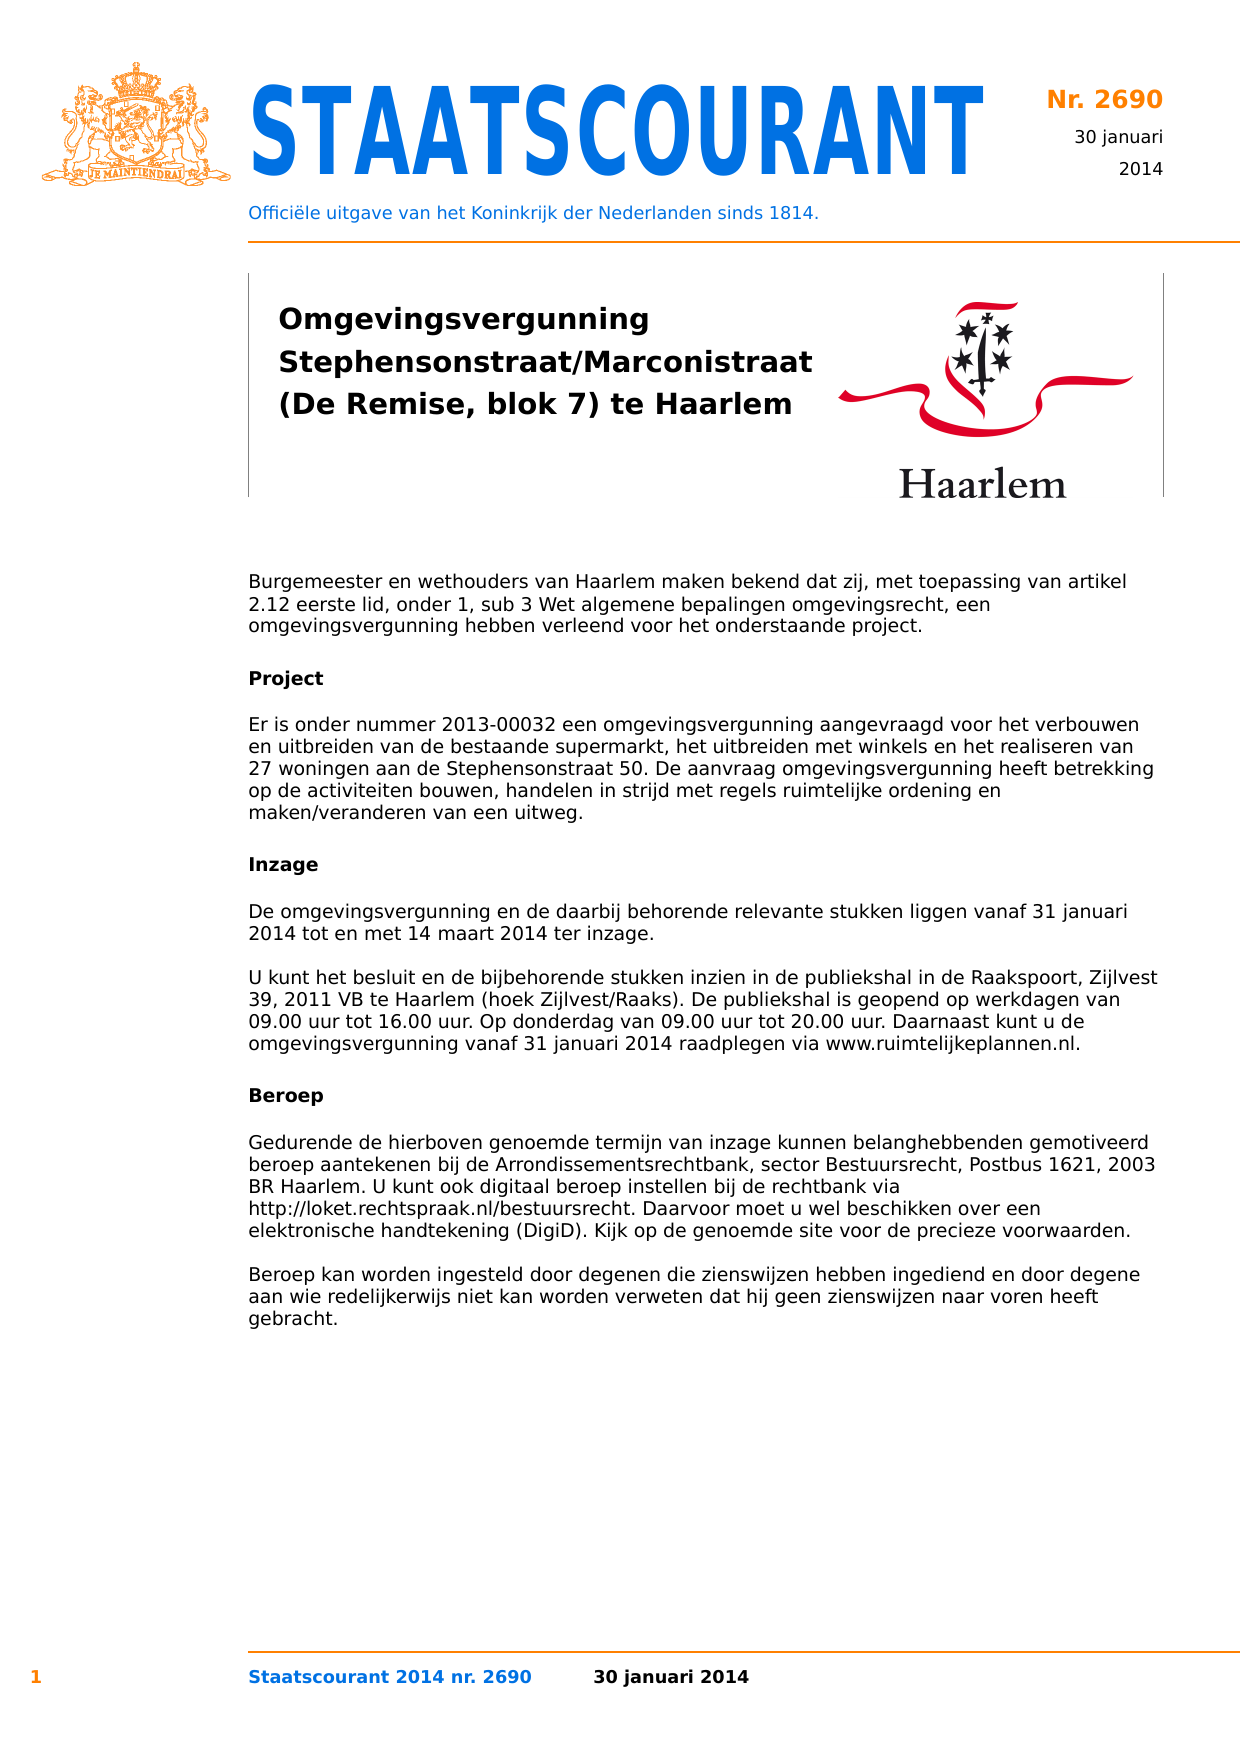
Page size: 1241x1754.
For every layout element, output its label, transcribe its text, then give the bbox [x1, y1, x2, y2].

text U kunt het besluit en de bijbehorende stukken inzien in de publiekshal in de Raakspoort, Zijlvest 39, 2011 VB te Haarlem (hoek Zijlvest/Raaks). De publiekshal is geopend op werkdagen van 09.00 uur tot 16.00 uur. Op donderdag van 09.00 uur tot 20.00 uur. Daarnaast kunt u de omgevingsvergunning vanaf 31 januari 2014 raadplegen via www.ruimtelijkeplannen.nl. [248, 967, 1163, 1055]
table_header [25, 62, 248, 241]
text Er is onder nummer 2013-00032 een omgevingsvergunning aangevraagd voor het verbouwen en uitbreiden van de bestaande supermarkt, het uitbreiden met winkels en het realiseren van 27 woningen aan de Stephensonstraat 50. De aanvraag omgevingsvergunning heeft betrekking op de activiteiten bouwen, handelen in strijd met regels ruimtelijke ordening en maken/veranderen van een uitweg. [248, 714, 1163, 824]
table_cell Officiële uitgave van het Koninkrijk der Nederlanden sinds 1814. [248, 203, 1240, 241]
text Gedurende de hierboven genoemde termijn van inzage kunnen belanghebbenden gemotiveerd beroep aantekenen bij de Arrondissementsrechtbank, sector Bestuursrecht, Postbus 1621, 2003 BR Haarlem. U kunt ook digitaal beroep instellen bij de rechtbank via http://loket.rechtspraak.nl/bestuursrecht. Daarvoor moet u wel beschikken over een elektronische handtekening (DigiD). Kijk op de genoemde site voor de precieze voorwaarden. [248, 1132, 1163, 1242]
text Burgemeester en wethouders van Haarlem maken bekend dat zij, met toepassing van artikel 2.12 eerste lid, onder 1, sub 3 Wet algemene bepalingen omgevingsrecht, een omgevingsvergunning hebben verleend voor het onderstaande project. [248, 571, 1163, 637]
subtitle Omgevingsvergunning Stephensonstraat/Marconistraat (De Remise, blok 7) te Haarlem [249, 273, 1163, 497]
table_cell 2014 [998, 153, 1240, 203]
subtitle Beroep [248, 1085, 1163, 1107]
text De omgevingsvergunning en de daarbij behorende relevante stukken liggen vanaf 31 januari 2014 tot en met 14 maart 2014 ter inzage. [248, 901, 1163, 945]
table_header STAATSCOURANT [248, 62, 998, 203]
subtitle Project [248, 667, 1163, 689]
table_cell 30 januari [998, 121, 1240, 153]
picture [838, 302, 1134, 498]
table_header Nr. 2690 [998, 62, 1240, 121]
subtitle Inzage [248, 854, 1163, 876]
picture [41, 62, 231, 186]
text Beroep kan worden ingesteld door degenen die zienswijzen hebben ingediend en door degene aan wie redelijkerwijs niet kan worden verweten dat hij geen zienswijzen naar voren heeft gebracht. [248, 1264, 1163, 1330]
